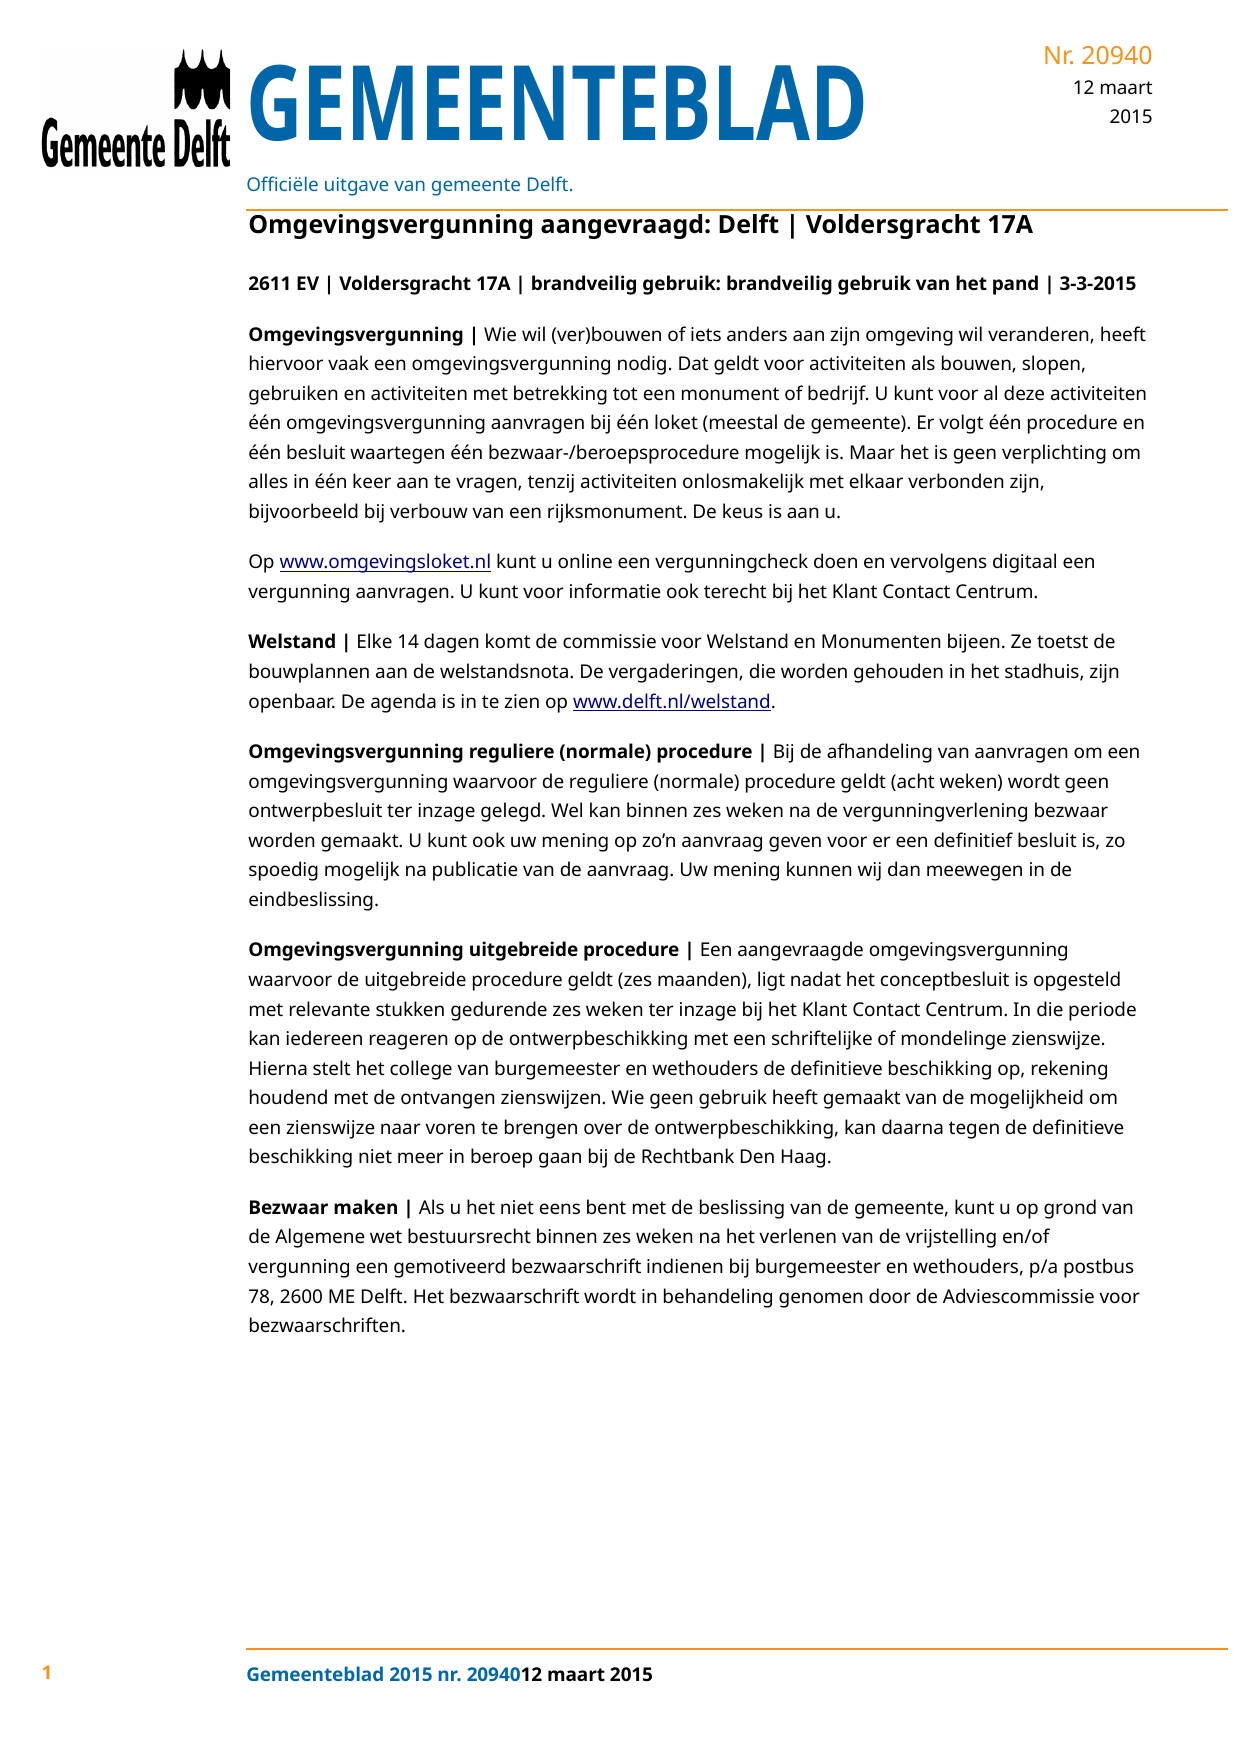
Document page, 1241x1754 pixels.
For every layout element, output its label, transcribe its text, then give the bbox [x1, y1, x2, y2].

text 2611 EV | Voldersgracht 17A | brandveilig gebruik: brandveilig gebruik van het pand | 3-3-2015 [248, 270, 1152, 296]
text Omgevingsvergunning aangevraagd: Delft | Voldersgracht 17A [248, 211, 1152, 241]
text Op www.omgevingsloket.nl kunt u online een vergunningcheck doen en vervolgens digitaal een vergunning aanvragen. U kunt voor informatie ook terecht bij het Klant Contact Centrum. [248, 549, 1152, 604]
picture [41, 47, 231, 172]
text Omgevingsvergunning uitgebreide procedure | Een aangevraagde omgevingsvergunning waarvoor de uitgebreide procedure geldt (zes maanden), ligt nadat het conceptbesluit is opgesteld met relevante stukken gedurende zes weken ter inzage bij het Klant Contact Centrum. In die periode kan iedereen reageren op de ontwerpbeschikking met een schriftelijke of mondelinge zienswijze. Hierna stelt het college van burgemeester en wethouders de definitieve beschikking op, rekening houdend met de ontvangen zienswijzen. Wie geen gebruik heeft gemaakt van de mogelijkheid om een zienswijze naar voren te brengen over de ontwerpbeschikking, kan daarna tegen de definitieve beschikking niet meer in beroep gaan bij de Rechtbank Den Haag. [248, 937, 1152, 1169]
text Bezwaar maken | Als u het niet eens bent met de beslissing van de gemeente, kunt u op grond van de Algemene wet bestuursrecht binnen zes weken na het verlenen van de vrijstelling en/of vergunning een gemotiveerd bezwaarschrift indienen bij burgemeester en wethouders, p/a postbus 78, 2600 ME Delft. Het bezwaarschrift wordt in behandeling genomen door de Adviescommissie voor bezwaarschriften. [248, 1194, 1152, 1338]
text Omgevingsvergunning reguliere (normale) procedure | Bij de afhandeling van aanvragen om een omgevingsvergunning waarvoor de reguliere (normale) procedure geldt (acht weken) wordt geen ontwerpbesluit ter inzage gelegd. Wel kan binnen zes weken na de vergunningverlening bezwaar worden gemaakt. U kunt ook uw mening op zo’n aanvraag geven voor er een definitief besluit is, zo spoedig mogelijk na publicatie van de aanvraag. Uw mening kunnen wij dan meewegen in de eindbeslissing. [248, 738, 1152, 912]
text Omgevingsvergunning | Wie wil (ver)bouwen of iets anders aan zijn omgeving wil veranderen, heeft hiervoor vaak een omgevingsvergunning nodig. Dat geldt voor activiteiten als bouwen, slopen, gebruiken en activiteiten met betrekking tot een monument of bedrijf. U kunt voor al deze activiteiten één omgevingsvergunning aanvragen bij één loket (meestal de gemeente). Er volgt één procedure en één besluit waartegen één bezwaar-/beroepsprocedure mogelijk is. Maar het is geen verplichting om alles in één keer aan te vragen, tenzij activiteiten onlosmakelijk met elkaar verbonden zijn, bijvoorbeeld bij verbouw van een rijksmonument. De keus is aan u. [248, 321, 1152, 524]
text Welstand | Elke 14 dagen komt de commissie voor Welstand en Monumenten bijeen. Ze toetst de bouwplannen aan de welstandsnota. De vergaderingen, die worden gehouden in het stadhuis, zijn openbaar. De agenda is in te zien op www.delft.nl/welstand. [248, 629, 1152, 713]
